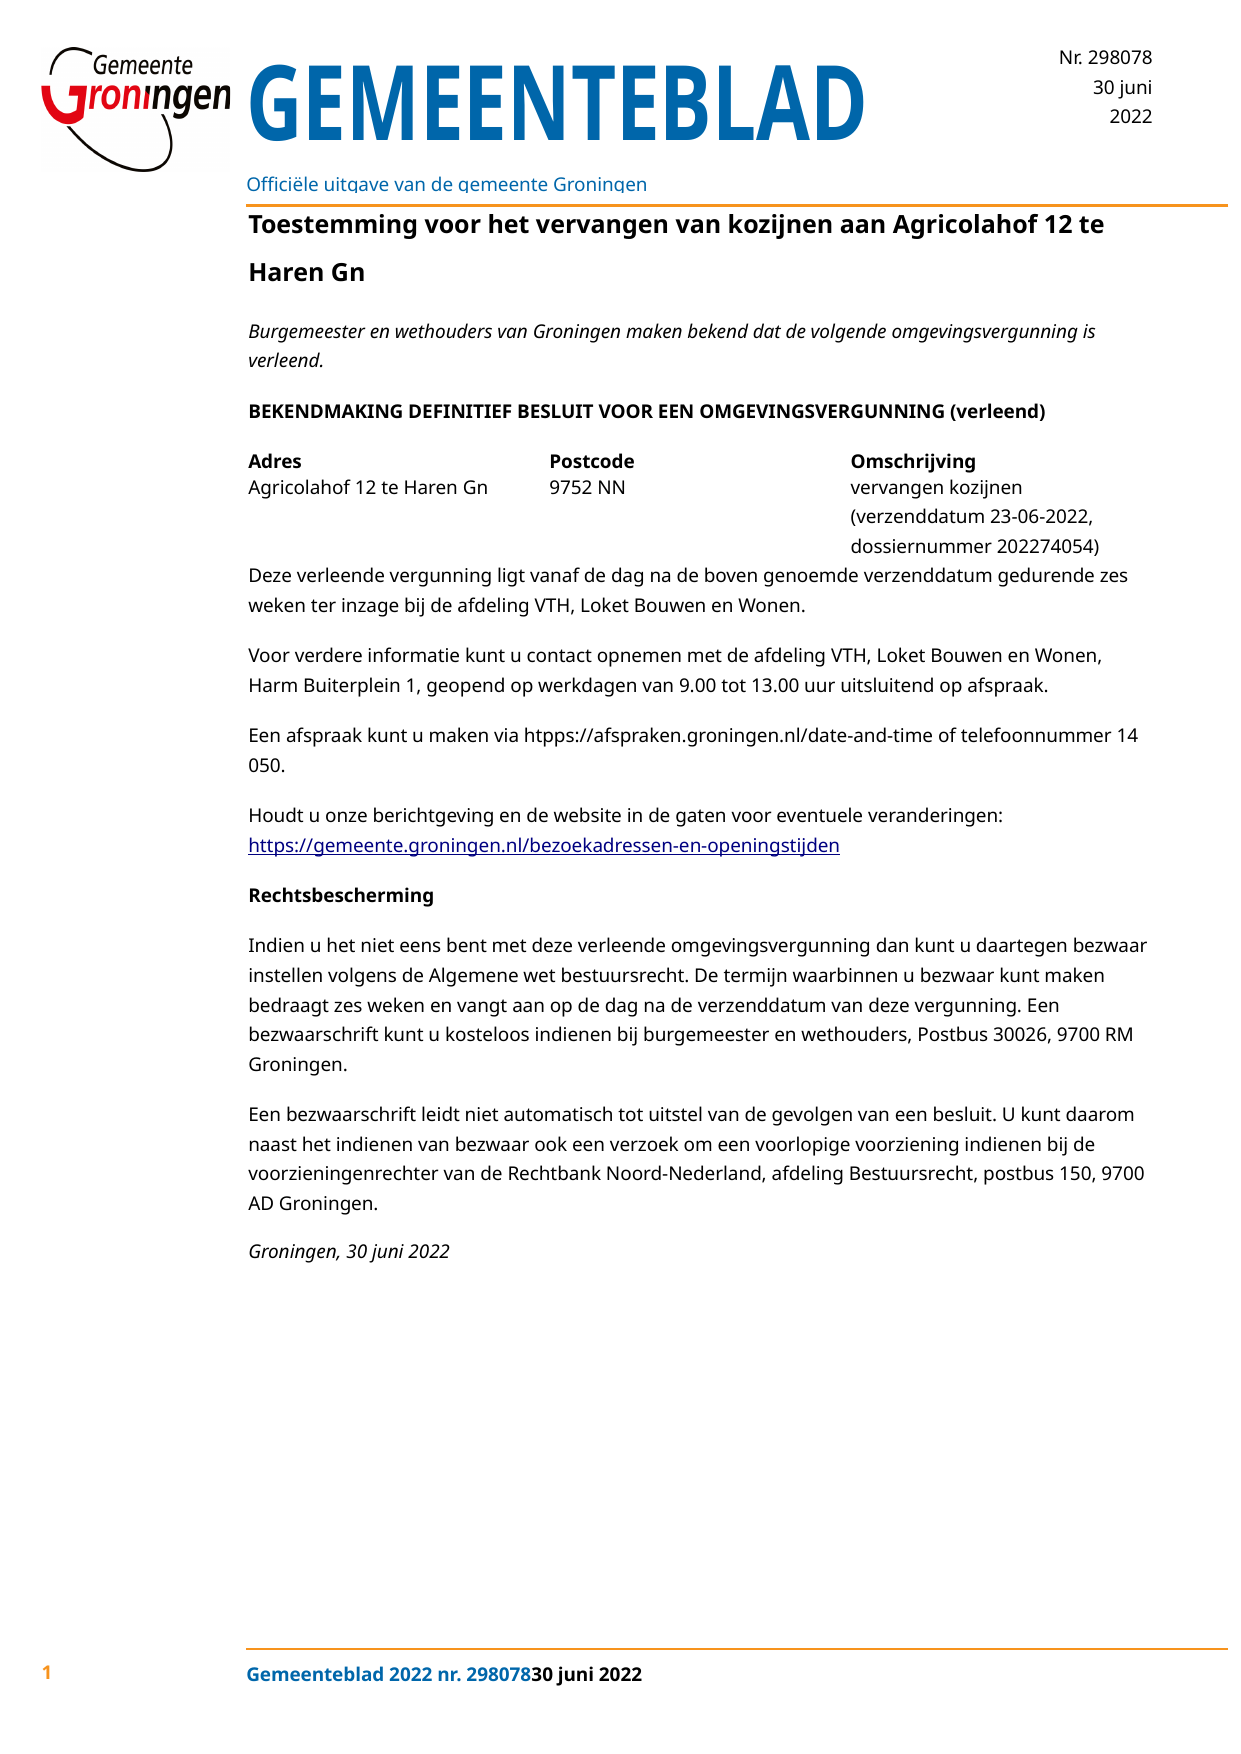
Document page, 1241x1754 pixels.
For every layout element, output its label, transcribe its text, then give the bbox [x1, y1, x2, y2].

text Een afspraak kunt u maken via htpps://afspraken.groningen.nl/date-and-time of telefoonnummer 14 050. [248, 722, 1152, 778]
text Indien u het niet eens bent met deze verleende omgevingsvergunning dan kunt u daartegen bezwaar instellen volgens de Algemene wet bestuursrecht. De termijn waarbinnen u bezwaar kunt maken bedraagt zes weken en vangt aan op de dag na de verzenddatum van deze vergunning. Een bezwaarschrift kunt u kosteloos indienen bij burgemeester en wethouders, Postbus 30026, 9700 RM Groningen. [248, 933, 1152, 1077]
table_header Postcode [549, 449, 850, 474]
table_cell vervangen kozijnen (verzenddatum 23-06-2022, dossiernummer 202274054) [850, 474, 1152, 559]
text BEKENDMAKING DEFINITIEF BESLUIT VOOR EEN OMGEVINGSVERGUNNING (verleend) [248, 398, 1152, 424]
text Houdt u onze berichtgeving en de website in de gaten voor eventuele veranderingen: https://gemeente.groningen.nl/bezoekadressen-en-openingstijden [248, 802, 1152, 858]
text Groningen, 30 juni 2022 [248, 1238, 1152, 1264]
table_header Adres [248, 449, 549, 474]
table_header Omschrijving [850, 449, 1152, 474]
text Burgemeester en wethouders van Groningen maken bekend dat de volgende omgevingsvergunning is verleend. [248, 318, 1152, 373]
picture [41, 47, 231, 172]
table_cell 9752 NN [549, 474, 850, 559]
text Toestemming voor het vervangen van kozijnen aan Agricolahof 12 te Haren Gn [248, 207, 1152, 288]
text Een bezwaarschrift leidt niet automatisch tot uitstel van de gevolgen van een besluit. U kunt daarom naast het indienen van bezwaar ook een verzoek om een voorlopige voorziening indienen bij de voorzieningenrechter van de Rechtbank Noord-Nederland, afdeling Bestuursrecht, postbus 150, 9700 AD Groningen. [248, 1101, 1152, 1216]
text Rechtsbescherming [248, 882, 1152, 908]
text Deze verleende vergunning ligt vanaf de dag na de boven genoemde verzenddatum gedurende zes weken ter inzage bij de afdeling VTH, Loket Bouwen en Wonen. [248, 562, 1152, 618]
table_cell Agricolahof 12 te Haren Gn [248, 474, 549, 559]
text Voor verdere informatie kunt u contact opnemen met de afdeling VTH, Loket Bouwen en Wonen, Harm Buiterplein 1, geopend op werkdagen van 9.00 tot 13.00 uur uitsluitend op afspraak. [248, 642, 1152, 698]
